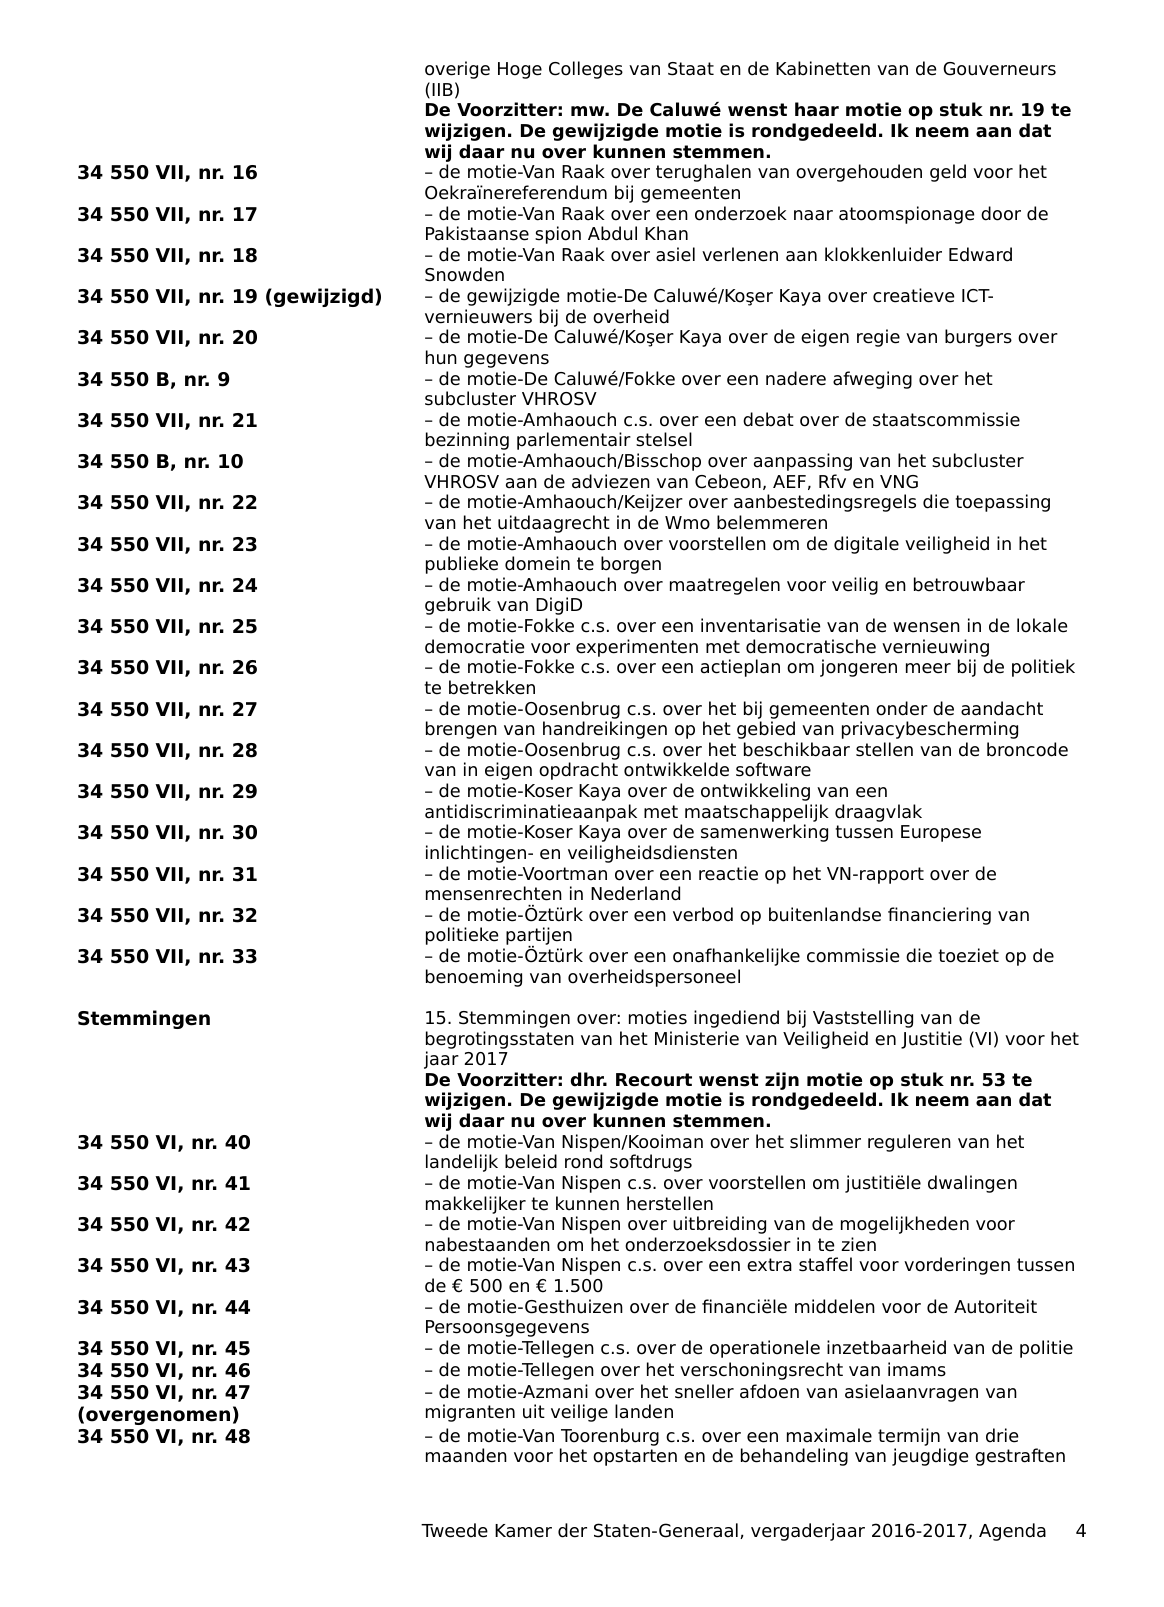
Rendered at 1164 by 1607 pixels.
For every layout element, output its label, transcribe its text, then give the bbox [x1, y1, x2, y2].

table_cell – de motie-Amhaouch over voorstellen om de digitale veiligheid in het publieke domein te borgen [418, 534, 1087, 575]
table_cell 34 550 VII, nr. 25 [77, 616, 401, 657]
table_cell [401, 1382, 418, 1426]
table_cell [401, 699, 418, 740]
table_cell [401, 100, 418, 162]
table_cell 34 550 VII, nr. 22 [77, 492, 401, 533]
table_cell 34 550 VII, nr. 33 [77, 946, 401, 987]
table_cell [401, 327, 418, 368]
table_cell 34 550 VII, nr. 24 [77, 575, 401, 616]
table_cell – de motie-Öztürk over een verbod op buitenlandse financiering van politieke partijen [418, 905, 1087, 946]
table_cell – de motie-Amhaouch/Bisschop over aanpassing van het subcluster VHROSV aan de adviezen van Cebeon, AEF, Rfv en VNG [418, 451, 1087, 492]
table_cell [401, 492, 418, 533]
table_cell – de motie-Öztürk over een onafhankelijke commissie die toeziet op de benoeming van overheidspersoneel [418, 946, 1087, 987]
table_cell [401, 451, 418, 492]
table_cell [401, 864, 418, 905]
table_cell [401, 1360, 418, 1382]
table_cell [418, 987, 1087, 1008]
table_cell [401, 245, 418, 286]
table_cell 34 550 VII, nr. 23 [77, 534, 401, 575]
table_cell [77, 987, 401, 1008]
table_cell [401, 1070, 418, 1132]
table_cell 34 550 B, nr. 9 [77, 369, 401, 410]
table_cell [401, 286, 418, 327]
table_cell De Voorzitter: dhr. Recourt wenst zijn motie op stuk nr. 53 te wijzigen. De gewijzigde motie is rondgedeeld. Ik neem aan dat wij daar nu over kunnen stemmen. [418, 1070, 1087, 1132]
table_cell [401, 59, 418, 100]
table_cell 34 550 VII, nr. 21 [77, 410, 401, 451]
table_cell – de motie-Van Nispen c.s. over voorstellen om justitiële dwalingen makkelijker te kunnen herstellen [418, 1173, 1087, 1214]
table_cell [401, 1132, 418, 1173]
table_cell – de motie-Oosenbrug c.s. over het bij gemeenten onder de aandacht brengen van handreikingen op het gebied van privacybescherming [418, 699, 1087, 740]
table_cell 34 550 B, nr. 10 [77, 451, 401, 492]
table_cell Stemmingen [77, 1008, 401, 1070]
table_cell [77, 1070, 401, 1132]
table_cell [401, 616, 418, 657]
table_cell – de motie-Amhaouch over maatregelen voor veilig en betrouwbaar gebruik van DigiD [418, 575, 1087, 616]
table_cell [401, 410, 418, 451]
table_cell – de motie-Koser Kaya over de ontwikkeling van een antidiscriminatieaanpak met maatschappelijk draagvlak [418, 781, 1087, 822]
table_cell [401, 1255, 418, 1297]
table_cell 34 550 VI, nr. 42 [77, 1214, 401, 1255]
table_cell [401, 822, 418, 863]
table_cell – de motie-Amhaouch c.s. over een debat over de staatscommissie bezinning parlementair stelsel [418, 410, 1087, 451]
table_cell – de motie-Van Raak over asiel verlenen aan klokkenluider Edward Snowden [418, 245, 1087, 286]
table_cell – de motie-Koser Kaya over de samenwerking tussen Europese inlichtingen- en veiligheidsdiensten [418, 822, 1087, 863]
table_cell – de motie-Van Nispen/Kooiman over het slimmer reguleren van het landelijk beleid rond softdrugs [418, 1132, 1087, 1173]
table_cell [77, 100, 401, 162]
table_cell – de motie-Amhaouch/Keijzer over aanbestedingsregels die toepassing van het uitdaagrecht in de Wmo belemmeren [418, 492, 1087, 533]
table_cell – de motie-Van Nispen c.s. over een extra staffel voor vorderingen tussen de € 500 en € 1.500 [418, 1255, 1087, 1297]
table_cell [401, 369, 418, 410]
table_cell – de motie-Voortman over een reactie op het VN-rapport over de mensenrechten in Nederland [418, 864, 1087, 905]
table_cell [401, 987, 418, 1008]
table_cell 34 550 VII, nr. 32 [77, 905, 401, 946]
table_cell – de motie-Fokke c.s. over een actieplan om jongeren meer bij de politiek te betrekken [418, 657, 1087, 698]
table_cell 34 550 VII, nr. 28 [77, 740, 401, 781]
table_cell 34 550 VI, nr. 43 [77, 1255, 401, 1297]
table_cell [401, 1008, 418, 1070]
table_cell De Voorzitter: mw. De Caluwé wenst haar motie op stuk nr. 19 te wijzigen. De gewijzigde motie is rondgedeeld. Ik neem aan dat wij daar nu over kunnen stemmen. [418, 100, 1087, 162]
table_cell [401, 1297, 418, 1338]
table_cell 15. Stemmingen over: moties ingediend bij Vaststelling van de begrotingsstaten van het Ministerie van Veiligheid en Justitie (VI) voor het jaar 2017 [418, 1008, 1087, 1070]
table_cell [401, 781, 418, 822]
table_cell [401, 657, 418, 698]
table_cell – de motie-Azmani over het sneller afdoen van asielaanvragen van migranten uit veilige landen [418, 1382, 1087, 1426]
table_cell 34 550 VI, nr. 44 [77, 1297, 401, 1338]
table_cell 34 550 VI, nr. 47 (overgenomen) [77, 1382, 401, 1426]
table_cell 34 550 VII, nr. 16 [77, 162, 401, 203]
table_cell 34 550 VII, nr. 31 [77, 864, 401, 905]
table_cell 34 550 VII, nr. 18 [77, 245, 401, 286]
table_cell – de motie-De Caluwé/Koşer Kaya over de eigen regie van burgers over hun gegevens [418, 327, 1087, 368]
table_cell 34 550 VII, nr. 30 [77, 822, 401, 863]
table_cell 34 550 VII, nr. 26 [77, 657, 401, 698]
table_cell [401, 1338, 418, 1360]
table_cell – de motie-Tellegen c.s. over de operationele inzetbaarheid van de politie [418, 1338, 1087, 1360]
table_cell 34 550 VI, nr. 48 [77, 1426, 401, 1467]
table_cell 34 550 VII, nr. 29 [77, 781, 401, 822]
table_cell [401, 905, 418, 946]
table_cell 34 550 VII, nr. 17 [77, 204, 401, 245]
table_cell [401, 740, 418, 781]
table_cell [401, 575, 418, 616]
table_cell [401, 162, 418, 203]
table_cell [401, 534, 418, 575]
table_cell 34 550 VII, nr. 27 [77, 699, 401, 740]
table_cell 34 550 VII, nr. 20 [77, 327, 401, 368]
table_cell [401, 946, 418, 987]
table_cell – de motie-Van Raak over terughalen van overgehouden geld voor het Oekraïnereferendum bij gemeenten [418, 162, 1087, 203]
table_cell 34 550 VI, nr. 41 [77, 1173, 401, 1214]
table_cell [401, 1173, 418, 1214]
table_cell 34 550 VII, nr. 19 (gewijzigd) [77, 286, 401, 327]
table_cell – de motie-De Caluwé/Fokke over een nadere afweging over het subcluster VHROSV [418, 369, 1087, 410]
table_cell 34 550 VI, nr. 46 [77, 1360, 401, 1382]
table_cell – de motie-Oosenbrug c.s. over het beschikbaar stellen van de broncode van in eigen opdracht ontwikkelde software [418, 740, 1087, 781]
table_cell – de motie-Van Raak over een onderzoek naar atoomspionage door de Pakistaanse spion Abdul Khan [418, 204, 1087, 245]
table_cell – de motie-Fokke c.s. over een inventarisatie van de wensen in de lokale democratie voor experimenten met democratische vernieuwing [418, 616, 1087, 657]
table_cell [401, 1426, 418, 1467]
table_cell – de motie-Van Toorenburg c.s. over een maximale termijn van drie maanden voor het opstarten en de behandeling van jeugdige gestraften [418, 1426, 1087, 1467]
table_cell – de motie-Gesthuizen over de financiële middelen voor de Autoriteit Persoonsgegevens [418, 1297, 1087, 1338]
table_cell overige Hoge Colleges van Staat en de Kabinetten van de Gouverneurs (IIB) [418, 59, 1087, 100]
table_cell – de motie-Van Nispen over uitbreiding van de mogelijkheden voor nabestaanden om het onderzoeksdossier in te zien [418, 1214, 1087, 1255]
table_cell – de gewijzigde motie-De Caluwé/Koşer Kaya over creatieve ICT-vernieuwers bij de overheid [418, 286, 1087, 327]
table_cell 34 550 VI, nr. 45 [77, 1338, 401, 1360]
table_cell [401, 204, 418, 245]
table_cell – de motie-Tellegen over het verschoningsrecht van imams [418, 1360, 1087, 1382]
table_cell [77, 59, 401, 100]
table_cell [401, 1214, 418, 1255]
table_cell 34 550 VI, nr. 40 [77, 1132, 401, 1173]
